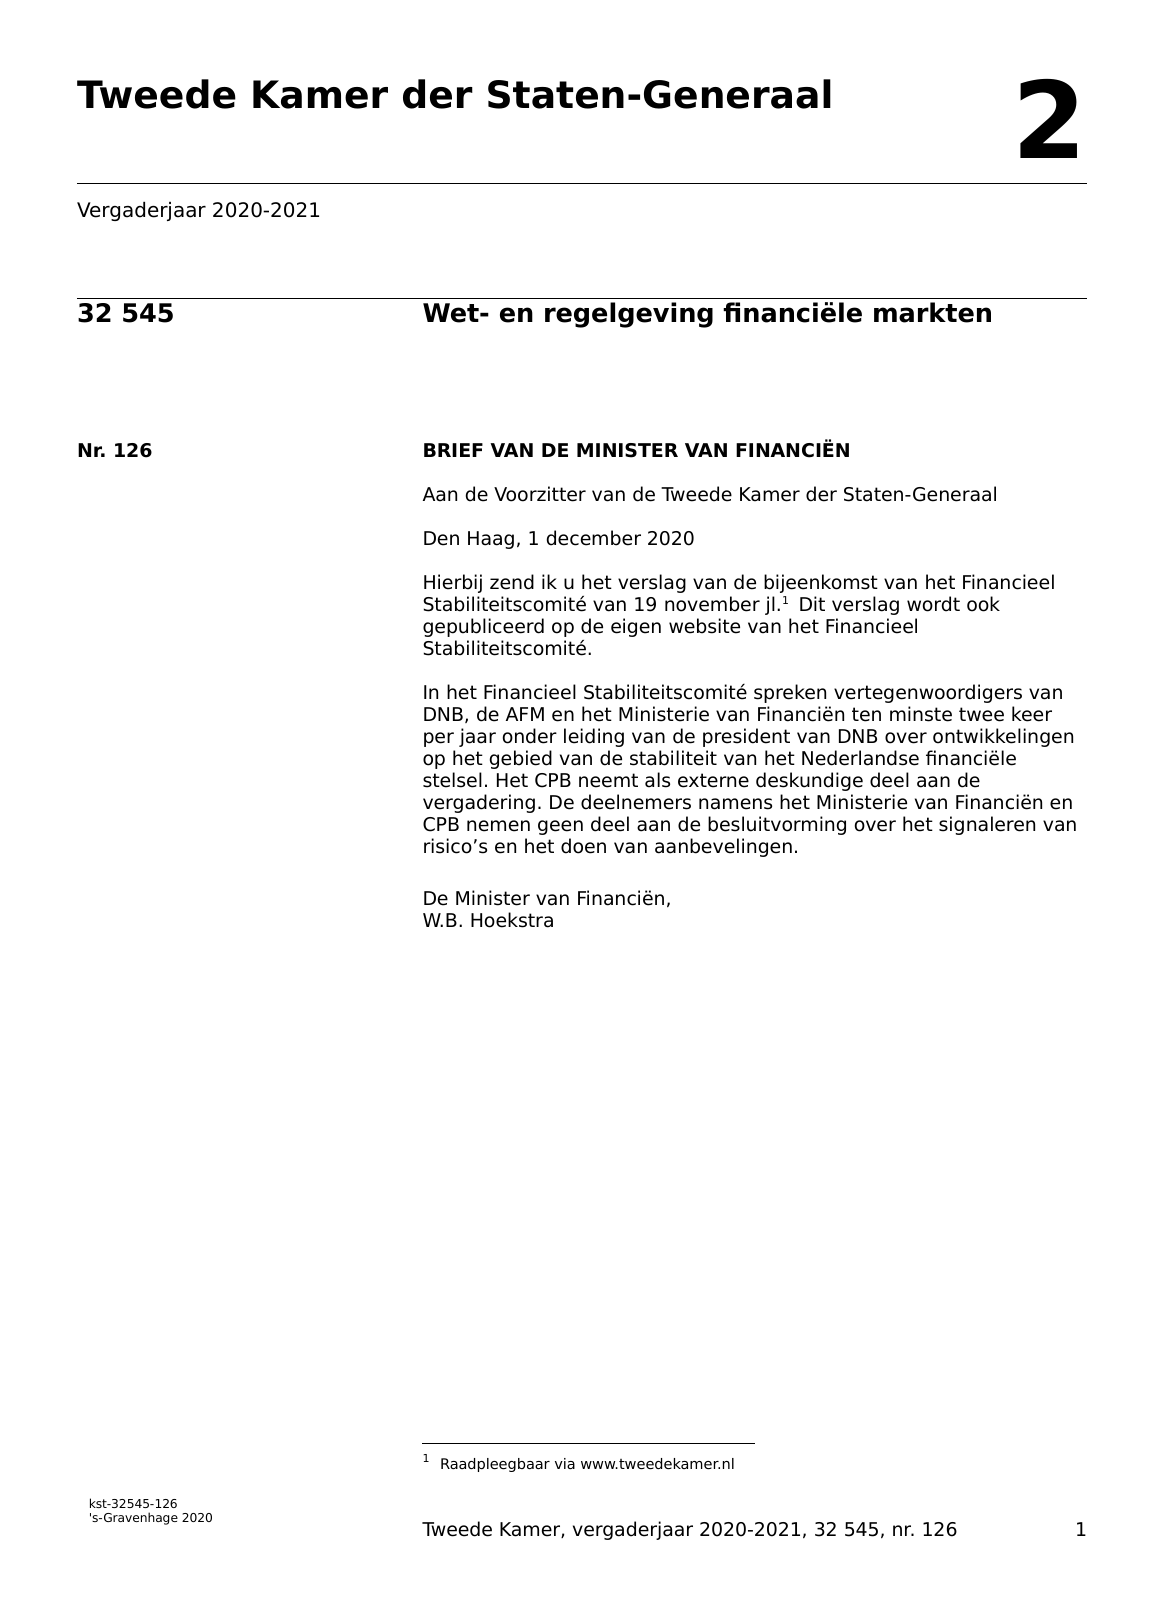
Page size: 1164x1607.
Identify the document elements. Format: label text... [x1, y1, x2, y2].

text In het Financieel Stabiliteitscomité spreken vertegenwoordigers van DNB, de AFM en het Ministerie van Financiën ten minste twee keer per jaar onder leiding van de president van DNB over ontwikkelingen op het gebied van de stabiliteit van het Nederlandse financiële stelsel. Het CPB neemt als externe deskundige deel aan de vergadering. De deelnemers namens het Ministerie van Financiën en CPB nemen geen deel aan de besluitvorming over het signaleren van risico’s en het doen van aanbevelingen. [422, 682, 1087, 858]
subtitle 32 545 Wet- en regelgeving financiële markten [77, 299, 1087, 329]
text Den Haag, 1 december 2020 [422, 528, 1087, 550]
text De Minister van Financiën, W.B. Hoekstra [422, 888, 1087, 932]
text Raadpleegbaar via www.tweedekamer.nl [422, 1452, 1087, 1474]
text kst-32545-126 [88, 1497, 323, 1511]
text Aan de Voorzitter van de Tweede Kamer der Staten-Generaal [422, 484, 1087, 506]
subtitle Nr. 126 BRIEF VAN DE MINISTER VAN FINANCIËN [77, 440, 1087, 462]
table_header 2 [886, 59, 1087, 183]
table_header Tweede Kamer der Staten-Generaal [77, 59, 886, 183]
text Hierbij zend ik u het verslag van de bijeenkomst van het Financieel Stabiliteitscomité van 19 november jl. Dit verslag wordt ook gepubliceerd op de eigen website van het Financieel Stabiliteitscomité. [422, 572, 1087, 660]
text 's-Gravenhage 2020 [88, 1511, 323, 1525]
table_cell Vergaderjaar 2020-2021 [77, 184, 1087, 298]
